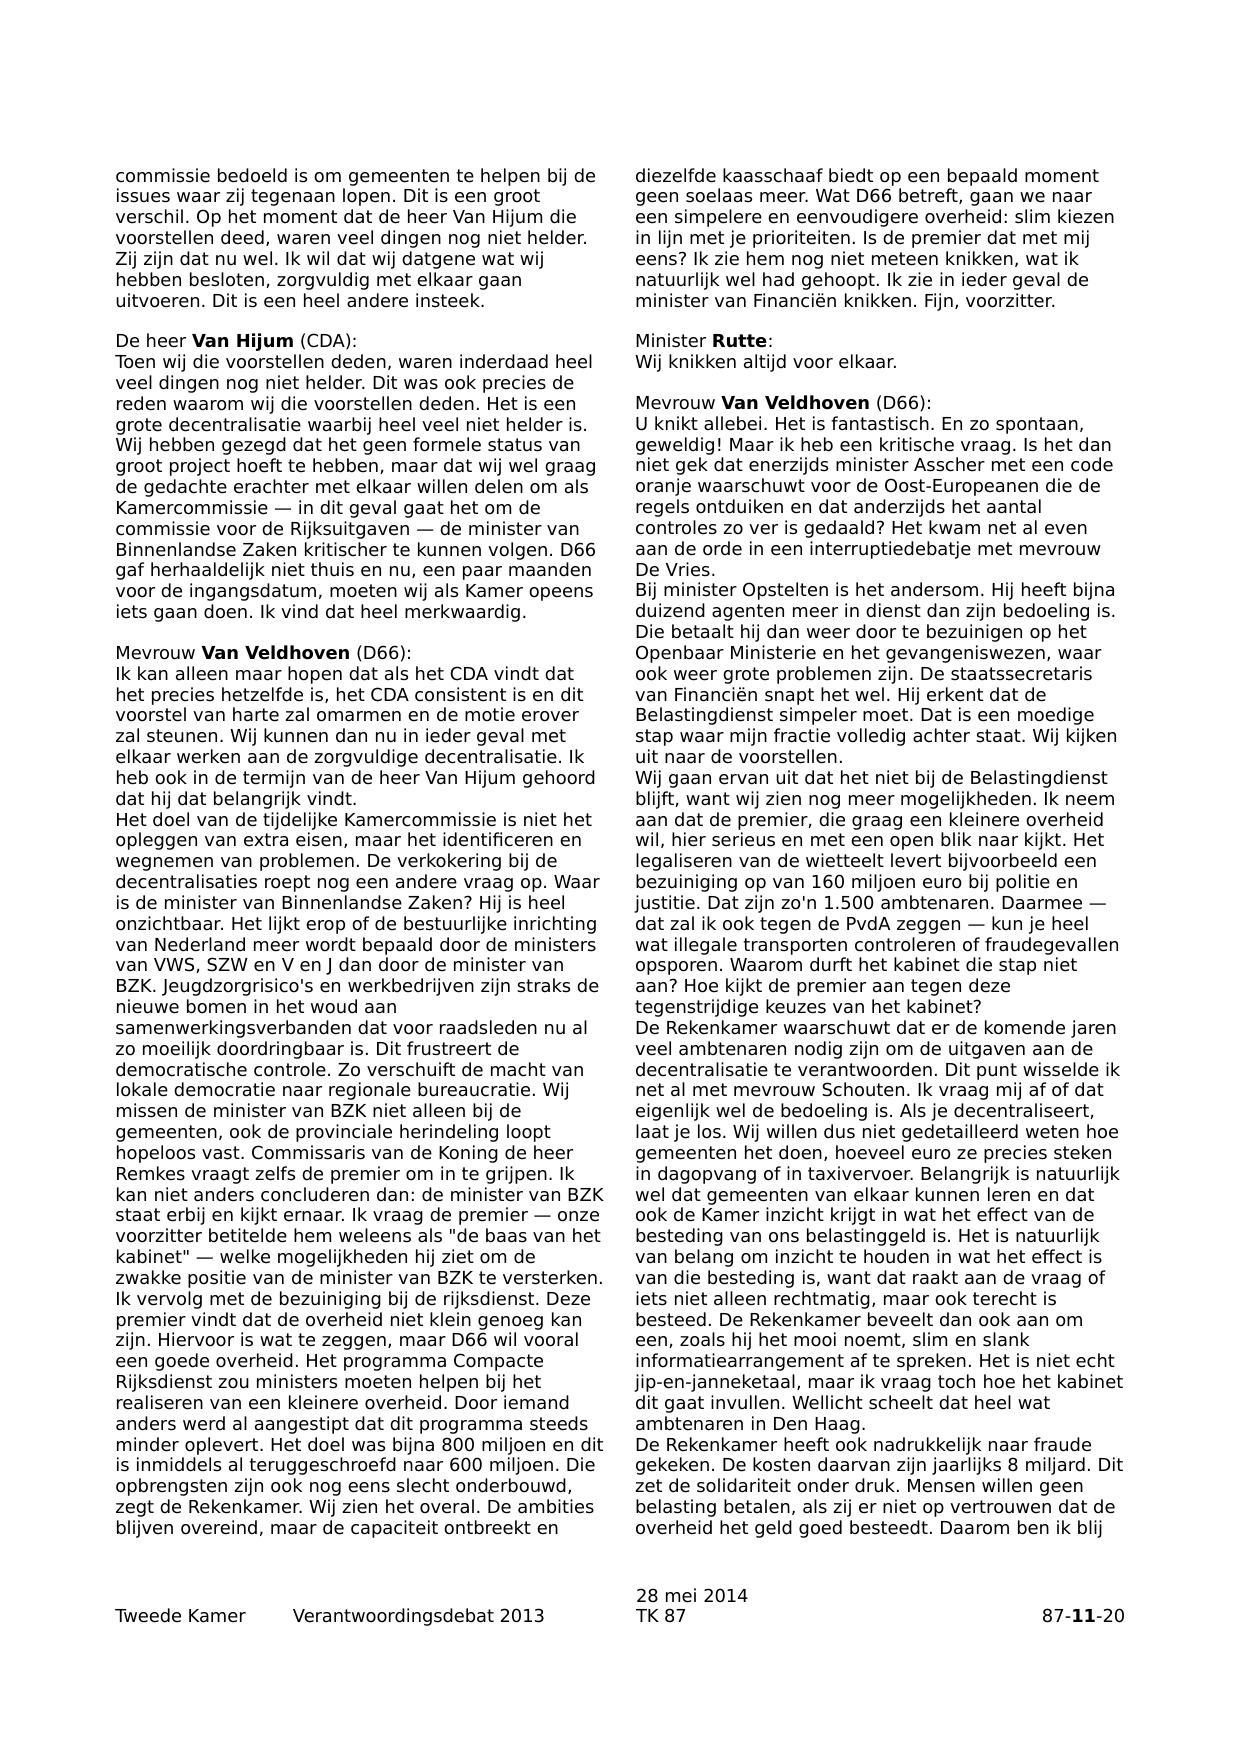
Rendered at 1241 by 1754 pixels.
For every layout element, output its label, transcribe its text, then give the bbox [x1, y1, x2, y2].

text Ik kan alleen maar hopen dat als het CDA vindt dat het precies hetzelfde is, het CDA consistent is en dit voorstel van harte zal omarmen en de motie erover zal steunen. Wij kunnen dan nu in ieder geval met elkaar werken aan de zorgvuldige decentralisatie. Ik heb ook in de termijn van de heer Van Hijum gehoord dat hij dat belangrijk vindt. [115, 663, 605, 809]
text Het doel van de tijdelijke Kamercommissie is niet het opleggen van extra eisen, maar het identificeren en wegnemen van problemen. De verkokering bij de decentralisaties roept nog een andere vraag op. Waar is de minister van Binnenlandse Zaken? Hij is heel onzichtbaar. Het lijkt erop of de bestuurlijke inrichting van Nederland meer wordt bepaald door de ministers van VWS, SZW en V en J dan door de minister van BZK. Jeugdzorgrisico's en werkbedrijven zijn straks de nieuwe bomen in het woud aan samenwerkingsverbanden dat voor raadsleden nu al zo moeilijk doordringbaar is. Dit frustreert de democratische controle. Zo verschuift de macht van lokale democratie naar regionale bureaucratie. Wij missen de minister van BZK niet alleen bij de gemeenten, ook de provinciale herindeling loopt hopeloos vast. Commissaris van de Koning de heer Remkes vraagt zelfs de premier om in te grijpen. Ik kan niet anders concluderen dan: de minister van BZK staat erbij en kijkt ernaar. Ik vraag de premier — onze voorzitter betitelde hem weleens als "de baas van het kabinet" — welke mogelijkheden hij ziet om de zwakke positie van de minister van BZK te versterken. [115, 809, 605, 1288]
text Mevrouw Van Veldhoven (D66): [115, 643, 605, 663]
text De Rekenkamer heeft ook nadrukkelijk naar fraude gekeken. De kosten daarvan zijn jaarlijks 8 miljard. Dit zet de solidariteit onder druk. Mensen willen geen belasting betalen, als zij er niet op vertrouwen dat de overheid het geld goed besteedt. Daarom ben ik blij [635, 1434, 1125, 1538]
text commissie bedoeld is om gemeenten te helpen bij de issues waar zij tegenaan lopen. Dit is een groot verschil. Op het moment dat de heer Van Hijum die voorstellen deed, waren veel dingen nog niet helder. Zij zijn dat nu wel. Ik wil dat wij datgene wat wij hebben besloten, zorgvuldig met elkaar gaan uitvoeren. Dit is een heel andere insteek. [115, 165, 605, 311]
text De heer Van Hijum (CDA): [115, 331, 605, 352]
text diezelfde kaasschaaf biedt op een bepaald moment geen soelaas meer. Wat D66 betreft, gaan we naar een simpelere en eenvoudigere overheid: slim kiezen in lijn met je prioriteiten. Is de premier dat met mij eens? Ik zie hem nog niet meteen knikken, wat ik natuurlijk wel had gehoopt. Ik zie in ieder geval de minister van Financiën knikken. Fijn, voorzitter. [635, 165, 1125, 311]
text Mevrouw Van Veldhoven (D66): [635, 393, 1125, 413]
text Ik vervolg met de bezuiniging bij de rijksdienst. Deze premier vindt dat de overheid niet klein genoeg kan zijn. Hiervoor is wat te zeggen, maar D66 wil vooral een goede overheid. Het programma Compacte Rijksdienst zou ministers moeten helpen bij het realiseren van een kleinere overheid. Door iemand anders werd al aangestipt dat dit programma steeds minder oplevert. Het doel was bijna 800 miljoen en dit is inmiddels al teruggeschroefd naar 600 miljoen. Die opbrengsten zijn ook nog eens slecht onderbouwd, zegt de Rekenkamer. Wij zien het overal. De ambities blijven overeind, maar de capaciteit ontbreekt en [115, 1288, 605, 1538]
text De Rekenkamer waarschuwt dat er de komende jaren veel ambtenaren nodig zijn om de uitgaven aan de decentralisatie te verantwoorden. Dit punt wisselde ik net al met mevrouw Schouten. Ik vraag mij af of dat eigenlijk wel de bedoeling is. Als je decentraliseert, laat je los. Wij willen dus niet gedetailleerd weten hoe gemeenten het doen, hoeveel euro ze precies steken in dagopvang of in taxivervoer. Belangrijk is natuurlijk wel dat gemeenten van elkaar kunnen leren en dat ook de Kamer inzicht krijgt in wat het effect van de besteding van ons belastinggeld is. Het is natuurlijk van belang om inzicht te houden in wat het effect is van die besteding is, want dat raakt aan de vraag of iets niet alleen rechtmatig, maar ook terecht is besteed. De Rekenkamer beveelt dan ook aan om een, zoals hij het mooi noemt, slim en slank informatiearrangement af te spreken. Het is niet echt jip-en-janneketaal, maar ik vraag toch hoe het kabinet dit gaat invullen. Wellicht scheelt dat heel wat ambtenaren in Den Haag. [635, 1018, 1125, 1434]
text Wij gaan ervan uit dat het niet bij de Belastingdienst blijft, want wij zien nog meer mogelijkheden. Ik neem aan dat de premier, die graag een kleinere overheid wil, hier serieus en met een open blik naar kijkt. Het legaliseren van de wietteelt levert bijvoorbeeld een bezuiniging op van 160 miljoen euro bij politie en justitie. Dat zijn zo'n 1.500 ambtenaren. Daarmee — dat zal ik ook tegen de PvdA zeggen — kun je heel wat illegale transporten controleren of fraudegevallen opsporen. Waarom durft het kabinet die stap niet aan? Hoe kijkt de premier aan tegen deze tegenstrijdige keuzes van het kabinet? [635, 768, 1125, 1018]
text Toen wij die voorstellen deden, waren inderdaad heel veel dingen nog niet helder. Dit was ook precies de reden waarom wij die voorstellen deden. Het is een grote decentralisatie waarbij heel veel niet helder is. Wij hebben gezegd dat het geen formele status van groot project hoeft te hebben, maar dat wij wel graag de gedachte erachter met elkaar willen delen om als Kamercommissie — in dit geval gaat het om de commissie voor de Rijksuitgaven — de minister van Binnenlandse Zaken kritischer te kunnen volgen. D66 gaf herhaaldelijk niet thuis en nu, een paar maanden voor de ingangsdatum, moeten wij als Kamer opeens iets gaan doen. Ik vind dat heel merkwaardig. [115, 352, 605, 623]
text Minister Rutte: [635, 331, 1125, 352]
text Bij minister Opstelten is het andersom. Hij heeft bijna duizend agenten meer in dienst dan zijn bedoeling is. Die betaalt hij dan weer door te bezuinigen op het Openbaar Ministerie en het gevangeniswezen, waar ook weer grote problemen zijn. De staatssecretaris van Financiën snapt het wel. Hij erkent dat de Belastingdienst simpeler moet. Dat is een moedige stap waar mijn fractie volledig achter staat. Wij kijken uit naar de voorstellen. [635, 580, 1125, 768]
text U knikt allebei. Het is fantastisch. En zo spontaan, geweldig! Maar ik heb een kritische vraag. Is het dan niet gek dat enerzijds minister Asscher met een code oranje waarschuwt voor de Oost-Europeanen die de regels ontduiken en dat anderzijds het aantal controles zo ver is gedaald? Het kwam net al even aan de orde in een interruptiedebatje met mevrouw De Vries. [635, 413, 1125, 580]
text Wij knikken altijd voor elkaar. [635, 352, 1125, 373]
